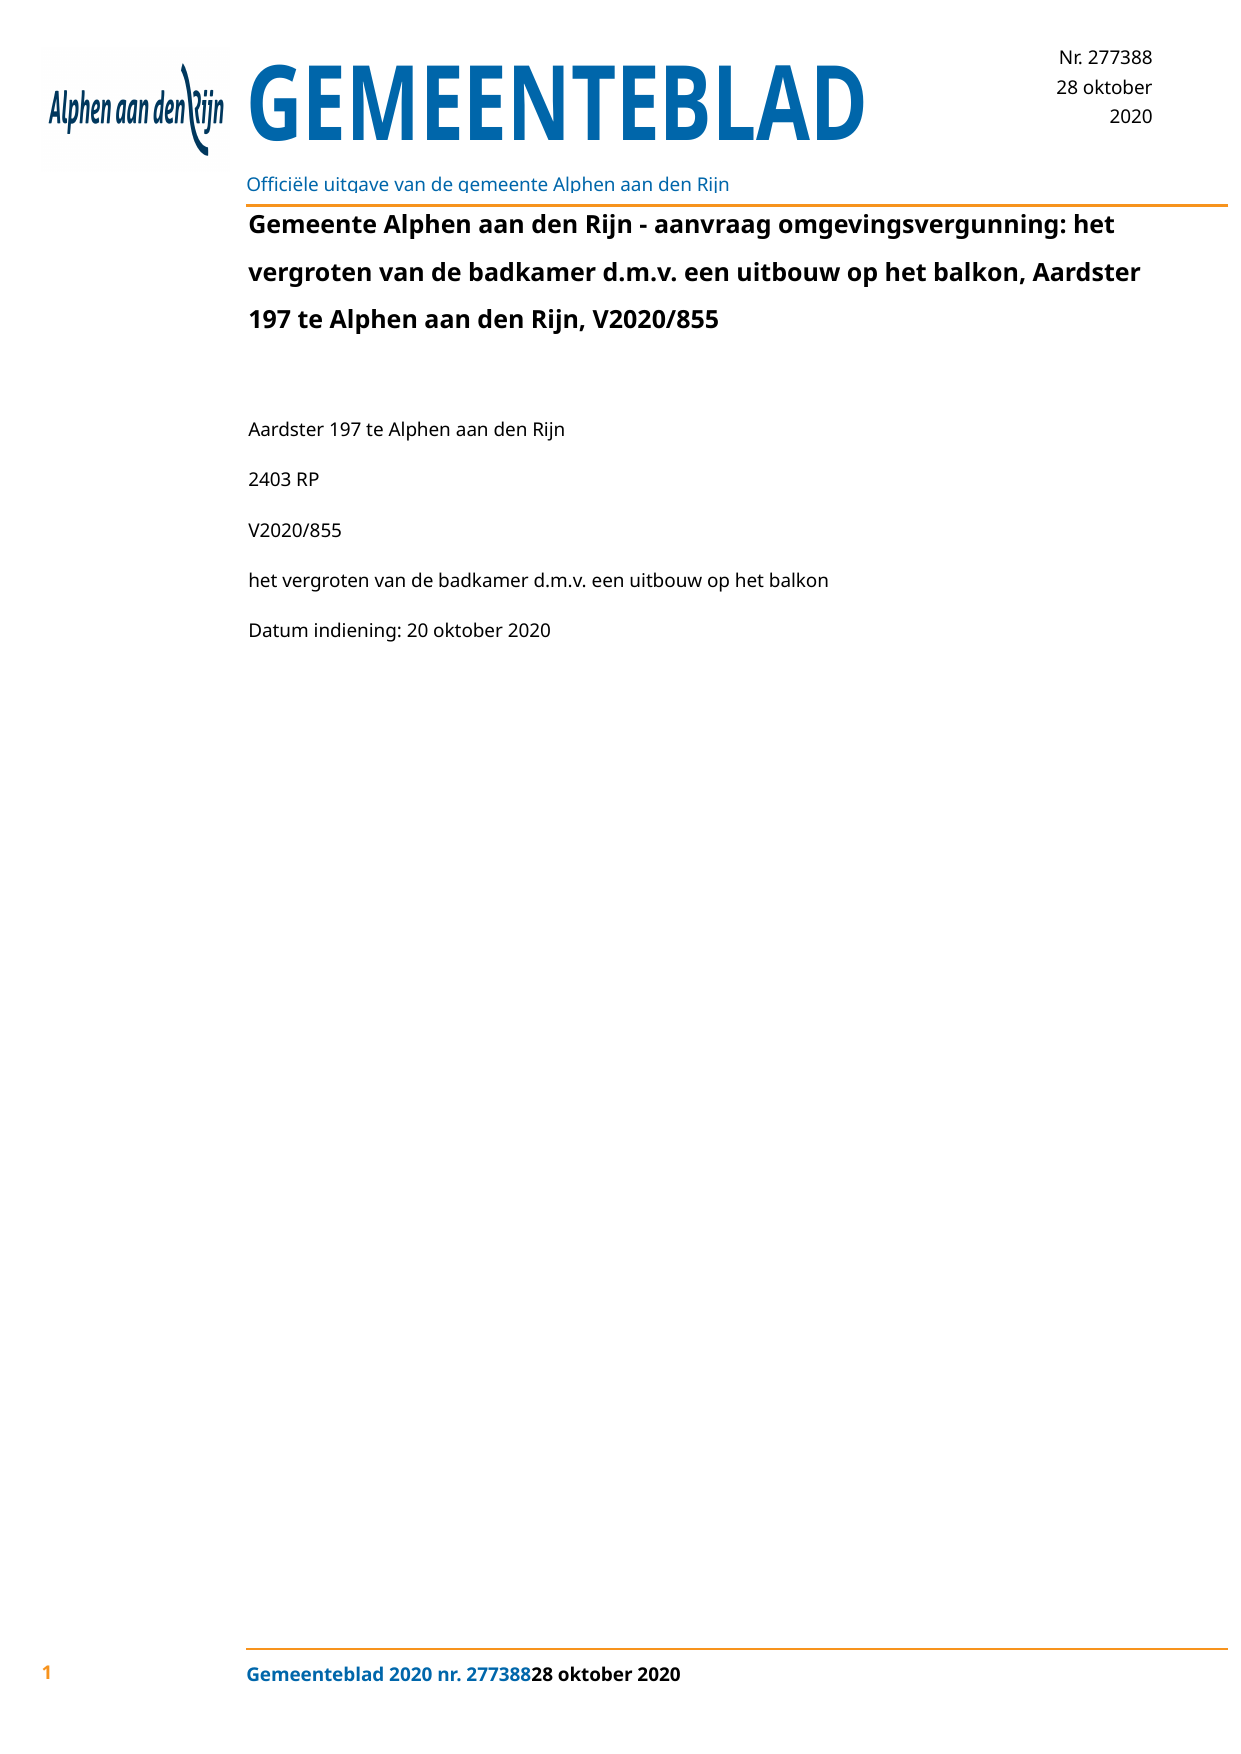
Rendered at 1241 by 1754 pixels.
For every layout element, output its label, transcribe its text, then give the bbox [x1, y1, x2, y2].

text V2020/855 [248, 517, 1152, 542]
text Aardster 197 te Alphen aan den Rijn [248, 416, 1152, 442]
text Datum indiening: 20 oktober 2020 [248, 618, 1152, 643]
picture [41, 47, 231, 172]
text Gemeente Alphen aan den Rijn - aanvraag omgevingsvergunning: het vergroten van de badkamer d.m.v. een uitbouw op het balkon, Aardster 197 te Alphen aan den Rijn, V2020/855 [248, 207, 1152, 336]
text het vergroten van de badkamer d.m.v. een uitbouw op het balkon [248, 567, 1152, 593]
text 2403 RP [248, 466, 1152, 492]
